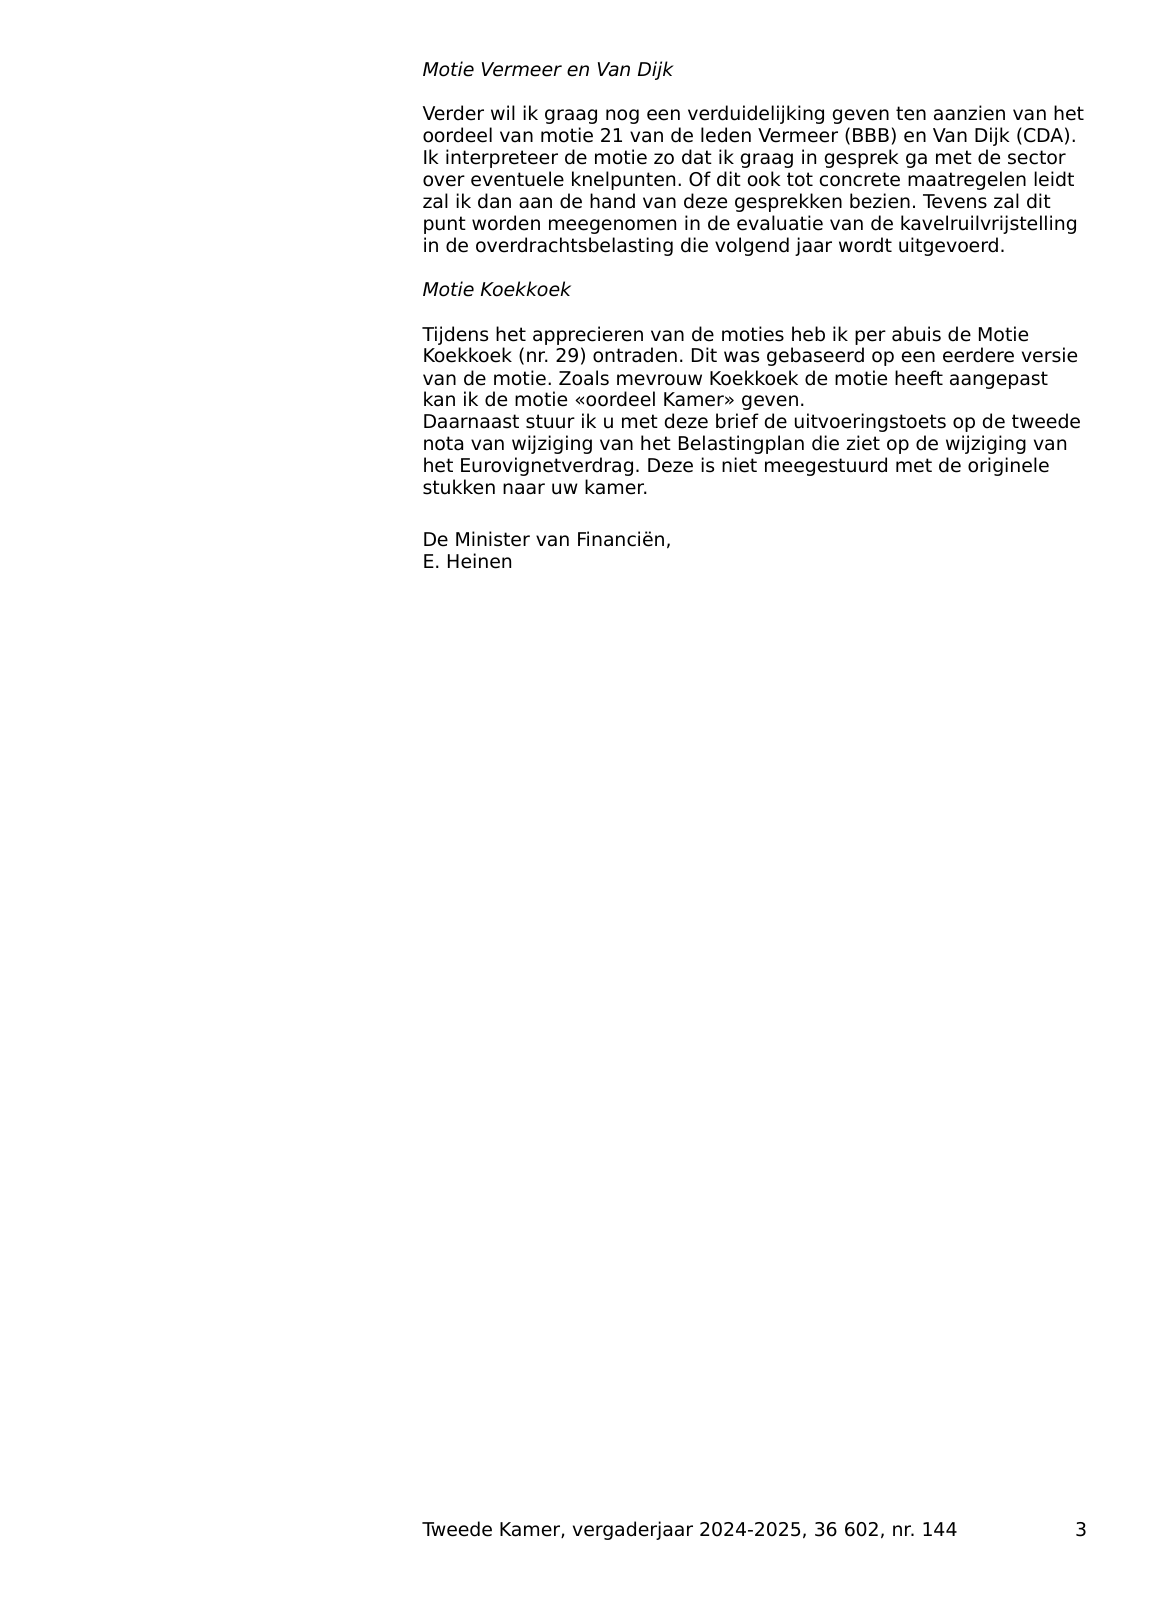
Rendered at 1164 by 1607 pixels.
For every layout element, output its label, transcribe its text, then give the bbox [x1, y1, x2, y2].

text Verder wil ik graag nog een verduidelijking geven ten aanzien van het oordeel van motie 21 van de leden Vermeer (BBB) en Van Dijk (CDA). Ik interpreteer de motie zo dat ik graag in gesprek ga met de sector over eventuele knelpunten. Of dit ook tot concrete maatregelen leidt zal ik dan aan de hand van deze gesprekken bezien. Tevens zal dit punt worden meegenomen in de evaluatie van de kavelruilvrijstelling in de overdrachtsbelasting die volgend jaar wordt uitgevoerd. [422, 103, 1087, 257]
text Tijdens het apprecieren van de moties heb ik per abuis de Motie Koekkoek (nr. 29) ontraden. Dit was gebaseerd op een eerdere versie van de motie. Zoals mevrouw Koekkoek de motie heeft aangepast kan ik de motie «oordeel Kamer» geven. [422, 323, 1087, 411]
text De Minister van Financiën, E. Heinen [422, 529, 1087, 573]
subtitle Motie Koekkoek [422, 279, 1087, 301]
text Daarnaast stuur ik u met deze brief de uitvoeringstoets op de tweede nota van wijziging van het Belastingplan die ziet op de wijziging van het Eurovignetverdrag. Deze is niet meegestuurd met de originele stukken naar uw kamer. [422, 411, 1087, 499]
subtitle Motie Vermeer en Van Dijk [422, 59, 1087, 81]
